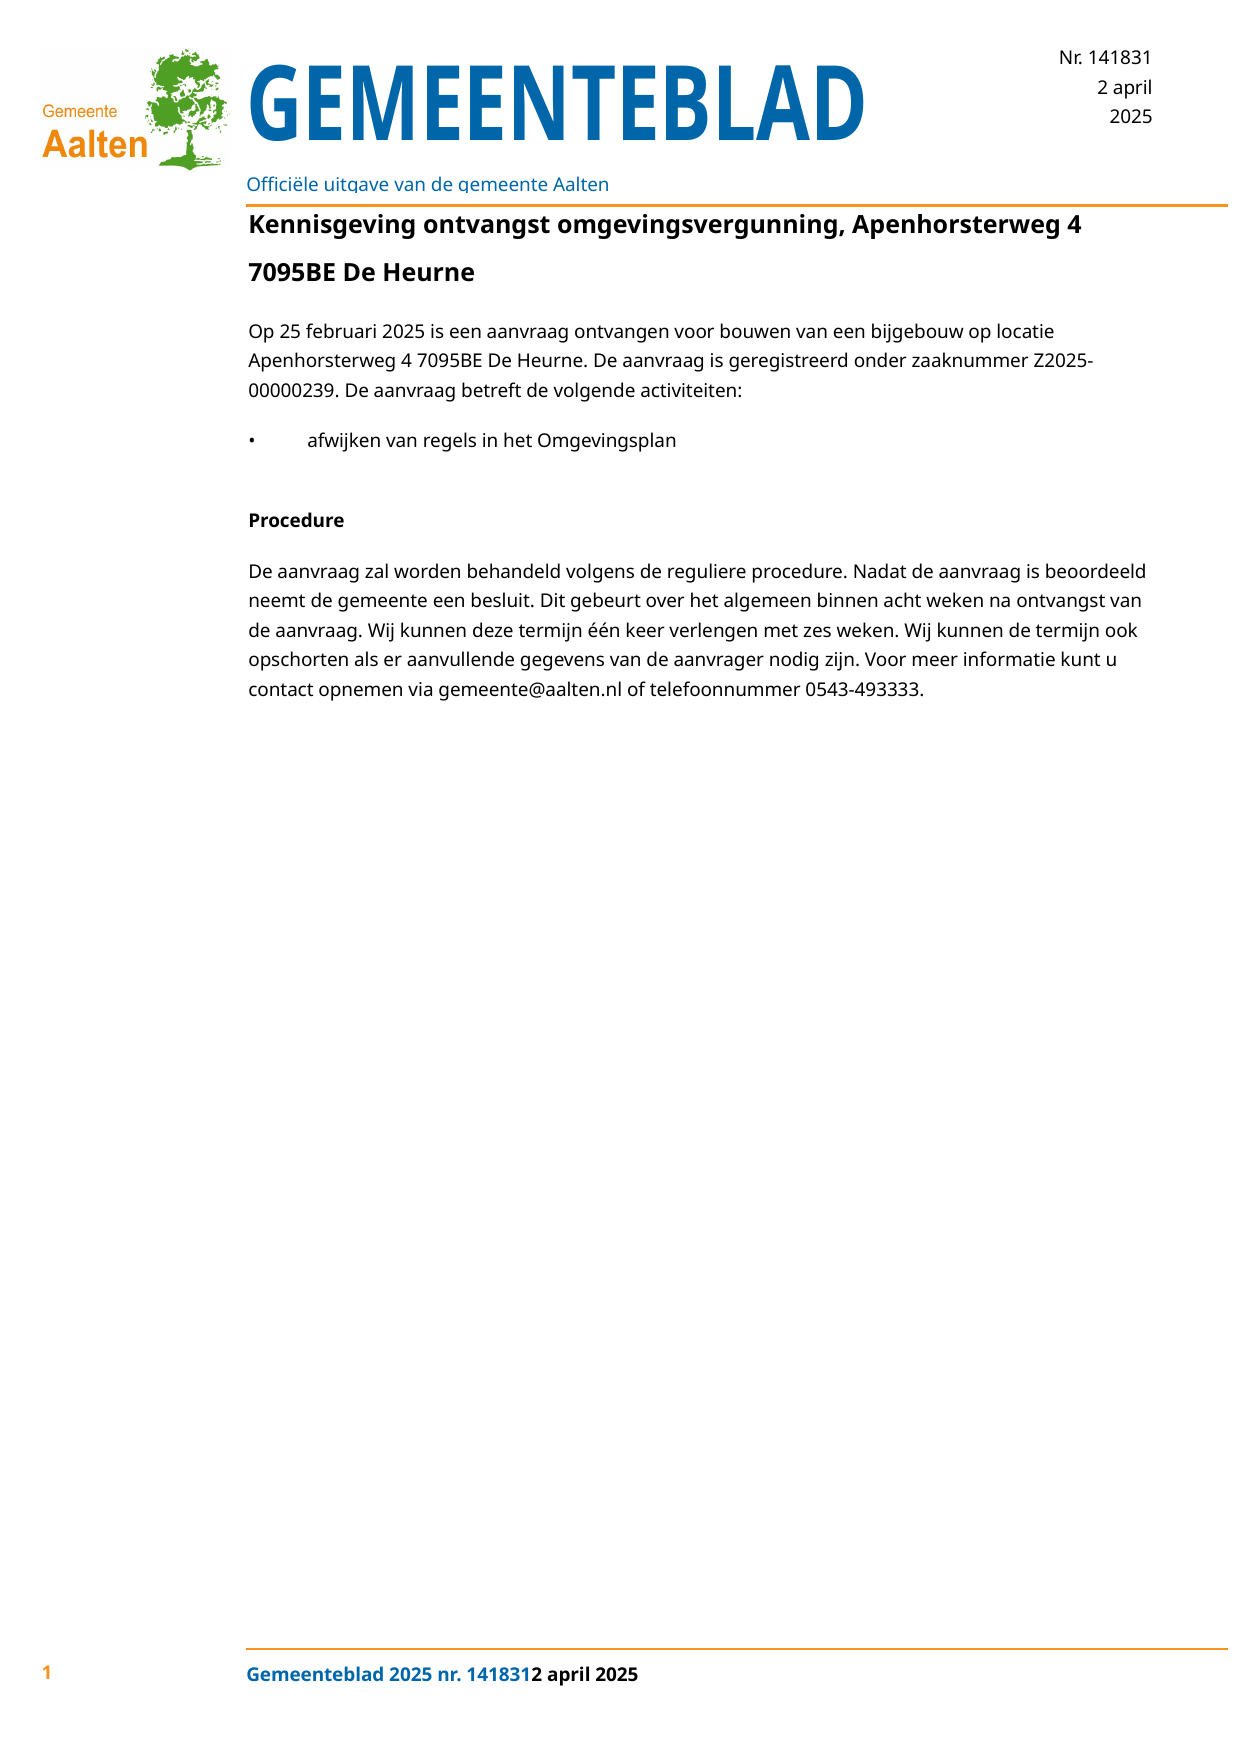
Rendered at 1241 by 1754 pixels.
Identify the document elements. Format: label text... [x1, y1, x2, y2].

text De aanvraag zal worden behandeld volgens de reguliere procedure. Nadat de aanvraag is beoordeeld neemt de gemeente een besluit. Dit gebeurt over het algemeen binnen acht weken na ontvangst van de aanvraag. Wij kunnen deze termijn één keer verlengen met zes weken. Wij kunnen de termijn ook opschorten als er aanvullende gegevens van de aanvrager nodig zijn. Voor meer informatie kunt u contact opnemen via gemeente@aalten.nl of telefoonnummer 0543-493333. [248, 558, 1152, 702]
text Procedure [248, 507, 1152, 533]
picture [41, 47, 231, 172]
list afwijken van regels in het Omgevingsplan [248, 427, 1152, 453]
text Kennisgeving ontvangst omgevingsvergunning, Apenhorsterweg 4 7095BE De Heurne [248, 207, 1152, 288]
text Op 25 februari 2025 is een aanvraag ontvangen voor bouwen van een bijgebouw op locatie Apenhorsterweg 4 7095BE De Heurne. De aanvraag is geregistreerd onder zaaknummer Z2025-00000239. De aanvraag betreft de volgende activiteiten: [248, 318, 1152, 403]
